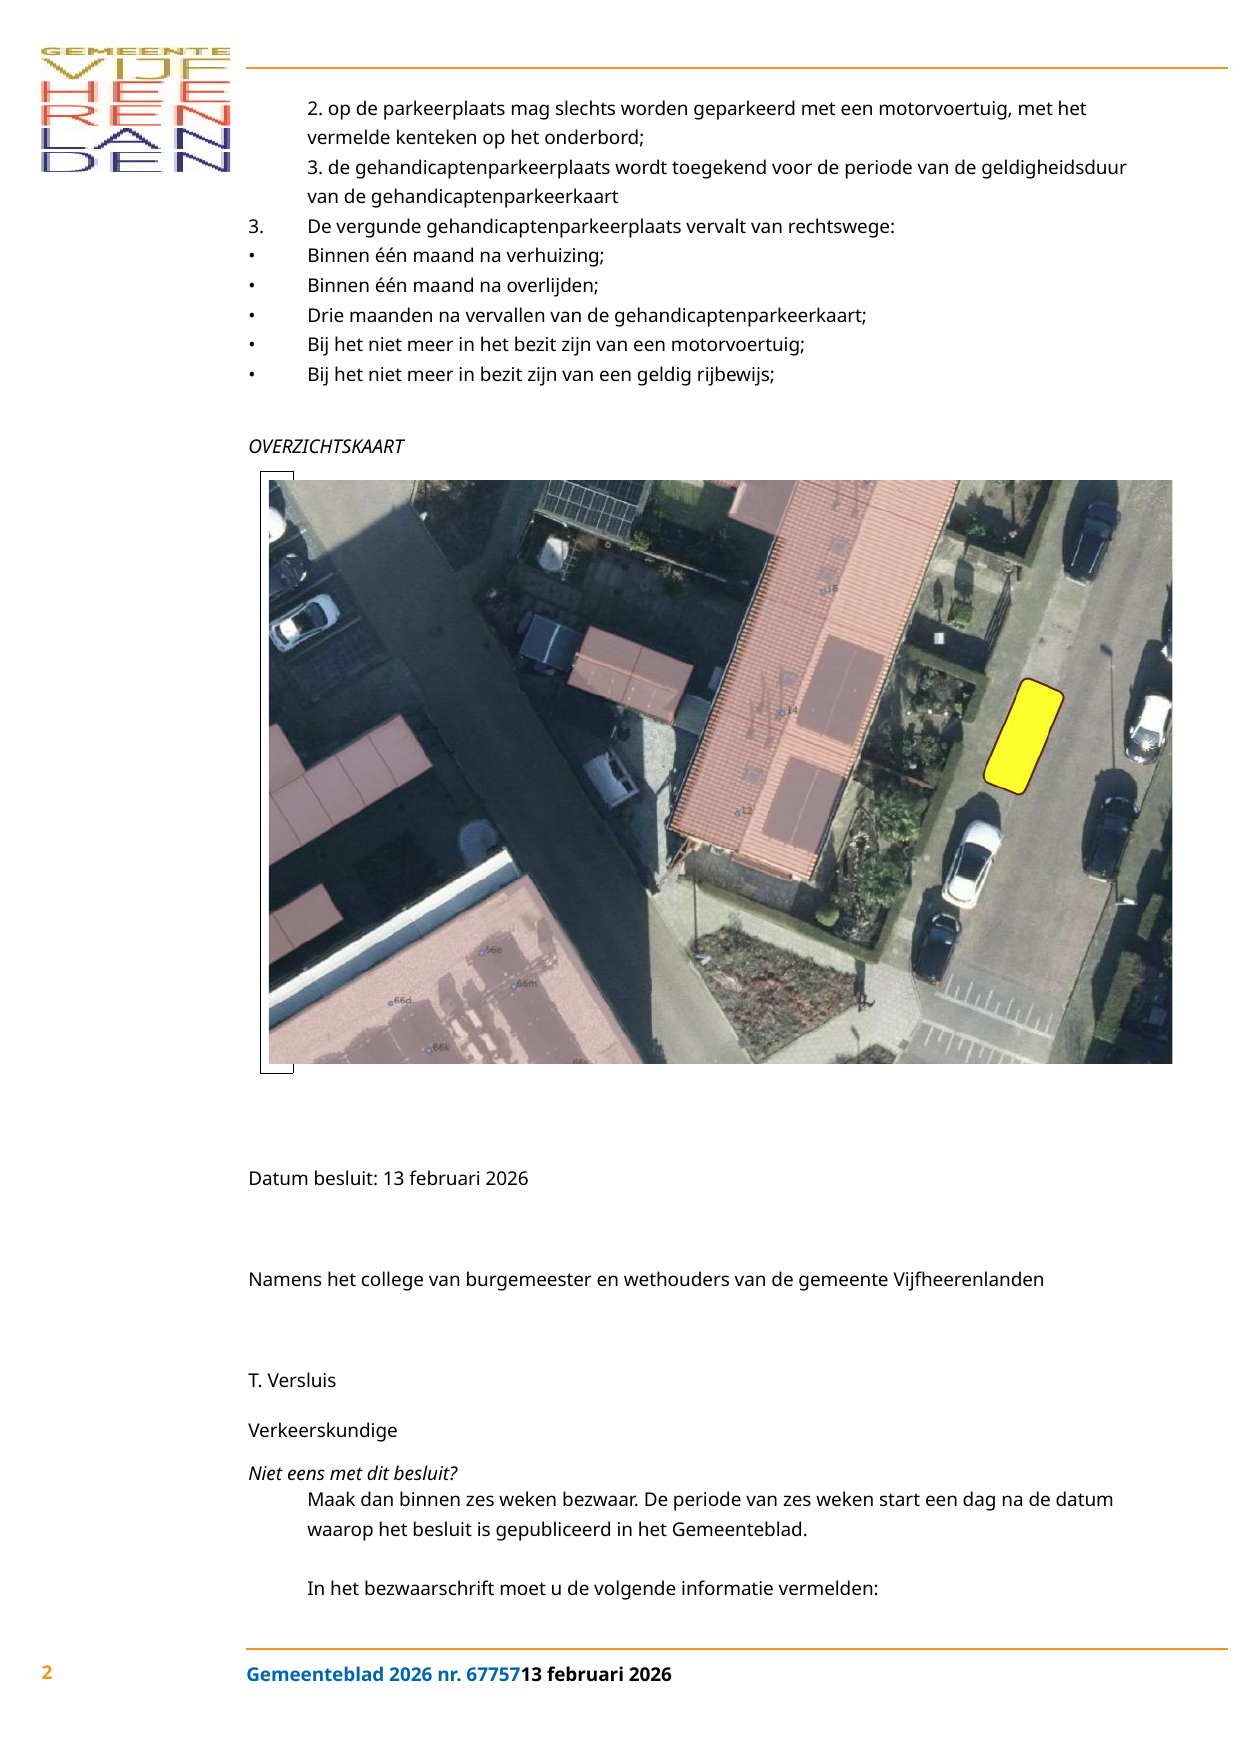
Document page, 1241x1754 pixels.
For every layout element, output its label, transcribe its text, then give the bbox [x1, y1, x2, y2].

text Verkeerskundige [248, 1417, 1152, 1443]
list De vergunde gehandicaptenparkeerplaats vervalt van rechtswege: [248, 213, 1152, 239]
list In het bezwaarschrift moet u de volgende informatie vermelden: [248, 1575, 1152, 1601]
text Niet eens met dit besluit? [248, 1461, 1152, 1486]
list Binnen één maand na verhuizing; [248, 243, 1152, 268]
text Namens het college van burgemeester en wethouders van de gemeente Vijfheerenlanden [248, 1266, 1152, 1292]
list 2. op de parkeerplaats mag slechts worden geparkeerd met een motorvoertuig, met het vermelde kenteken op het onderbord; [248, 95, 1152, 150]
list Bij het niet meer in het bezit zijn van een motorvoertuig; [248, 331, 1152, 357]
text Datum besluit: 13 februari 2026 [248, 1165, 1152, 1191]
list Drie maanden na vervallen van de gehandicaptenparkeerkaart; [248, 302, 1152, 328]
list Binnen één maand na overlijden; [248, 272, 1152, 298]
text OVERZICHTSKAART [248, 434, 1152, 459]
picture [41, 47, 231, 172]
list 3. de gehandicaptenparkeerplaats wordt toegekend voor de periode van de geldigheidsduur van de gehandicaptenparkeerkaart [248, 154, 1152, 209]
list Maak dan binnen zes weken bezwaar. De periode van zes weken start een dag na de datum waarop het besluit is gepubliceerd in het Gemeenteblad. [248, 1486, 1152, 1542]
text T. Versluis [248, 1367, 1152, 1393]
list Bij het niet meer in bezit zijn van een geldig rijbewijs; [248, 361, 1152, 387]
picture [268, 480, 1173, 1064]
